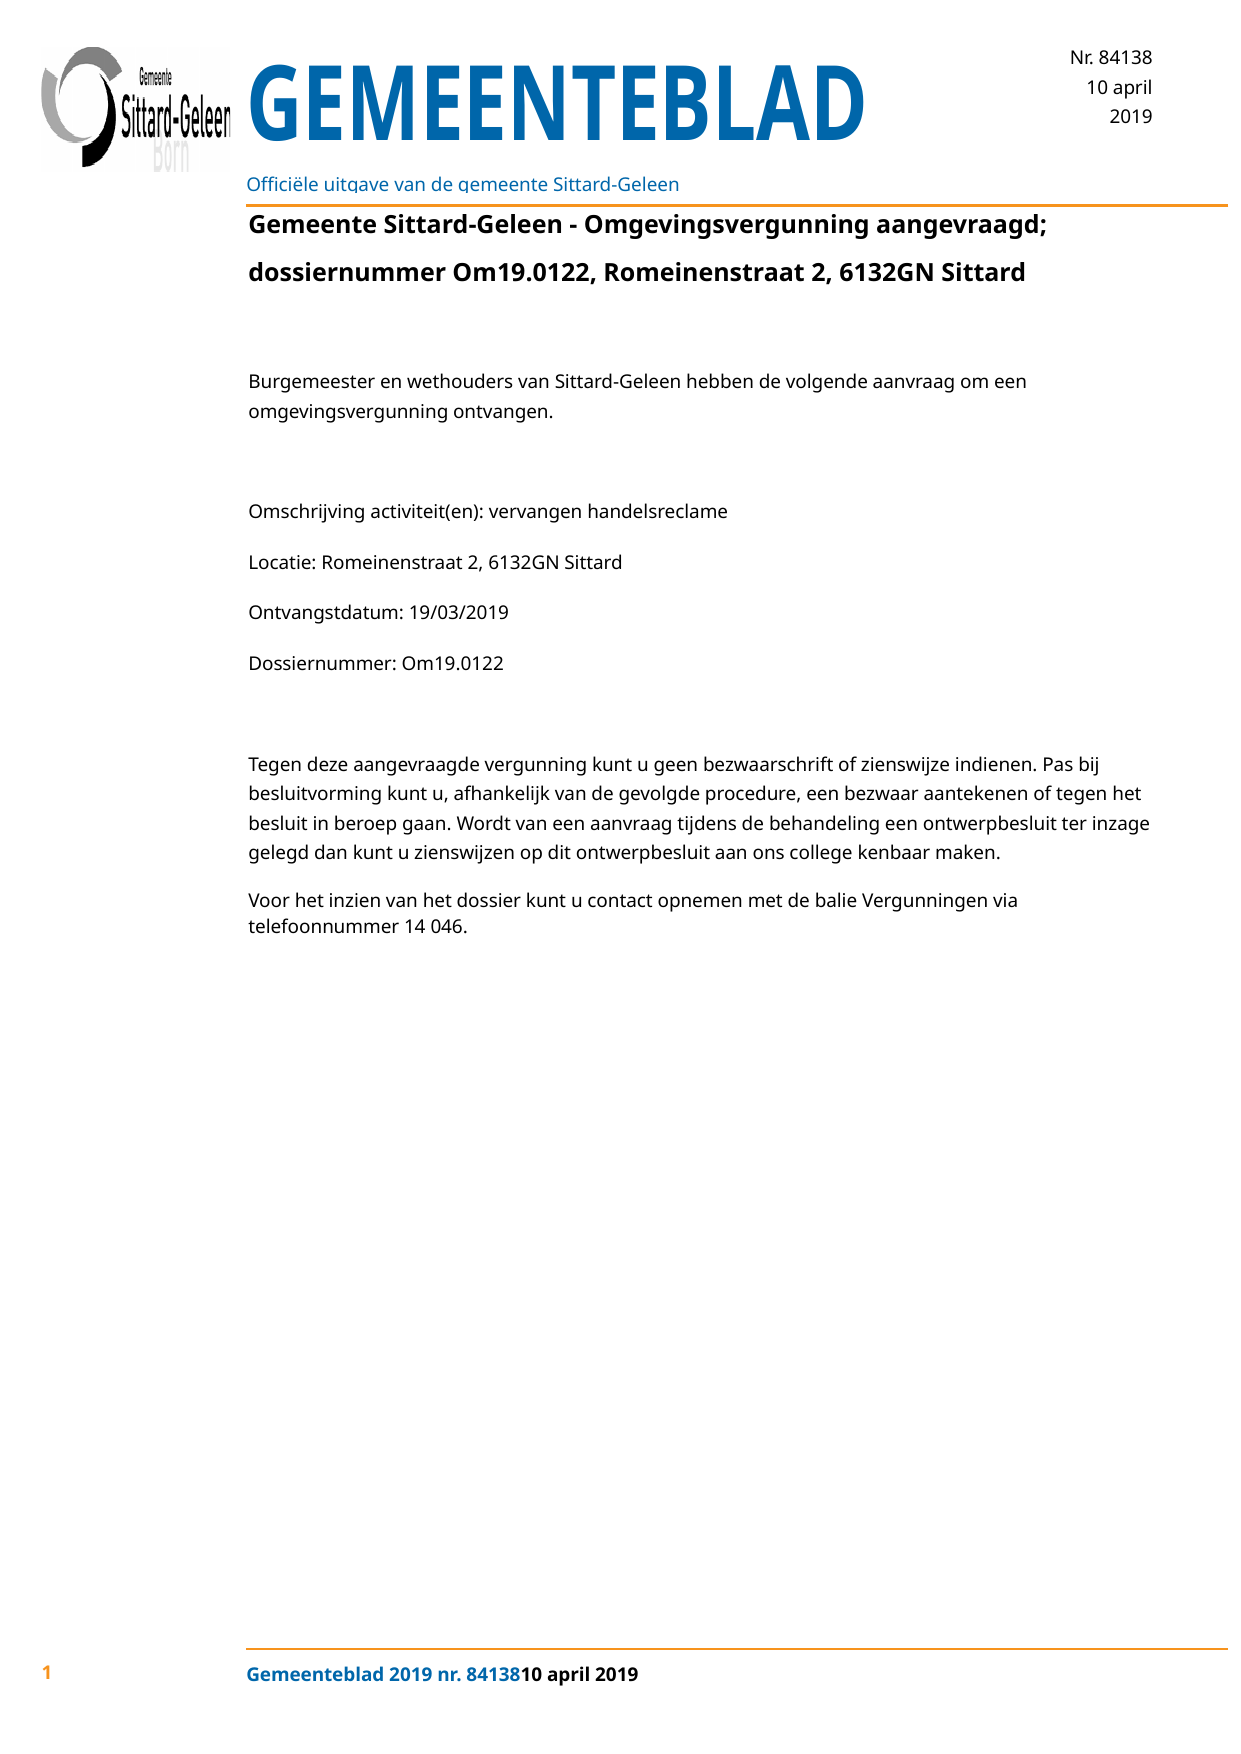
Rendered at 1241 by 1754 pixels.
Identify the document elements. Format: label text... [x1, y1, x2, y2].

text Omschrijving activiteit(en): vervangen handelsreclame [248, 499, 1152, 524]
text Voor het inzien van het dossier kunt u contact opnemen met de balie Vergunningen via telefoonnummer 14 046. [248, 887, 1152, 939]
text Burgemeester en wethouders van Sittard-Geleen hebben de volgende aanvraag om een omgevingsvergunning ontvangen. [248, 368, 1152, 424]
picture [41, 47, 231, 172]
text Gemeente Sittard-Geleen - Omgevingsvergunning aangevraagd; dossiernummer Om19.0122, Romeinenstraat 2, 6132GN Sittard [248, 207, 1152, 288]
text Ontvangstdatum: 19/03/2019 [248, 599, 1152, 625]
text Dossiernummer: Om19.0122 [248, 650, 1152, 676]
text Tegen deze aangevraagde vergunning kunt u geen bezwaarschrift of zienswijze indienen. Pas bij besluitvorming kunt u, afhankelijk van de gevolgde procedure, een bezwaar aantekenen of tegen het besluit in beroep gaan. Wordt van een aanvraag tijdens de behandeling een ontwerpbesluit ter inzage gelegd dan kunt u zienswijzen op dit ontwerpbesluit aan ons college kenbaar maken. [248, 751, 1152, 865]
text Locatie: Romeinenstraat 2, 6132GN Sittard [248, 549, 1152, 575]
